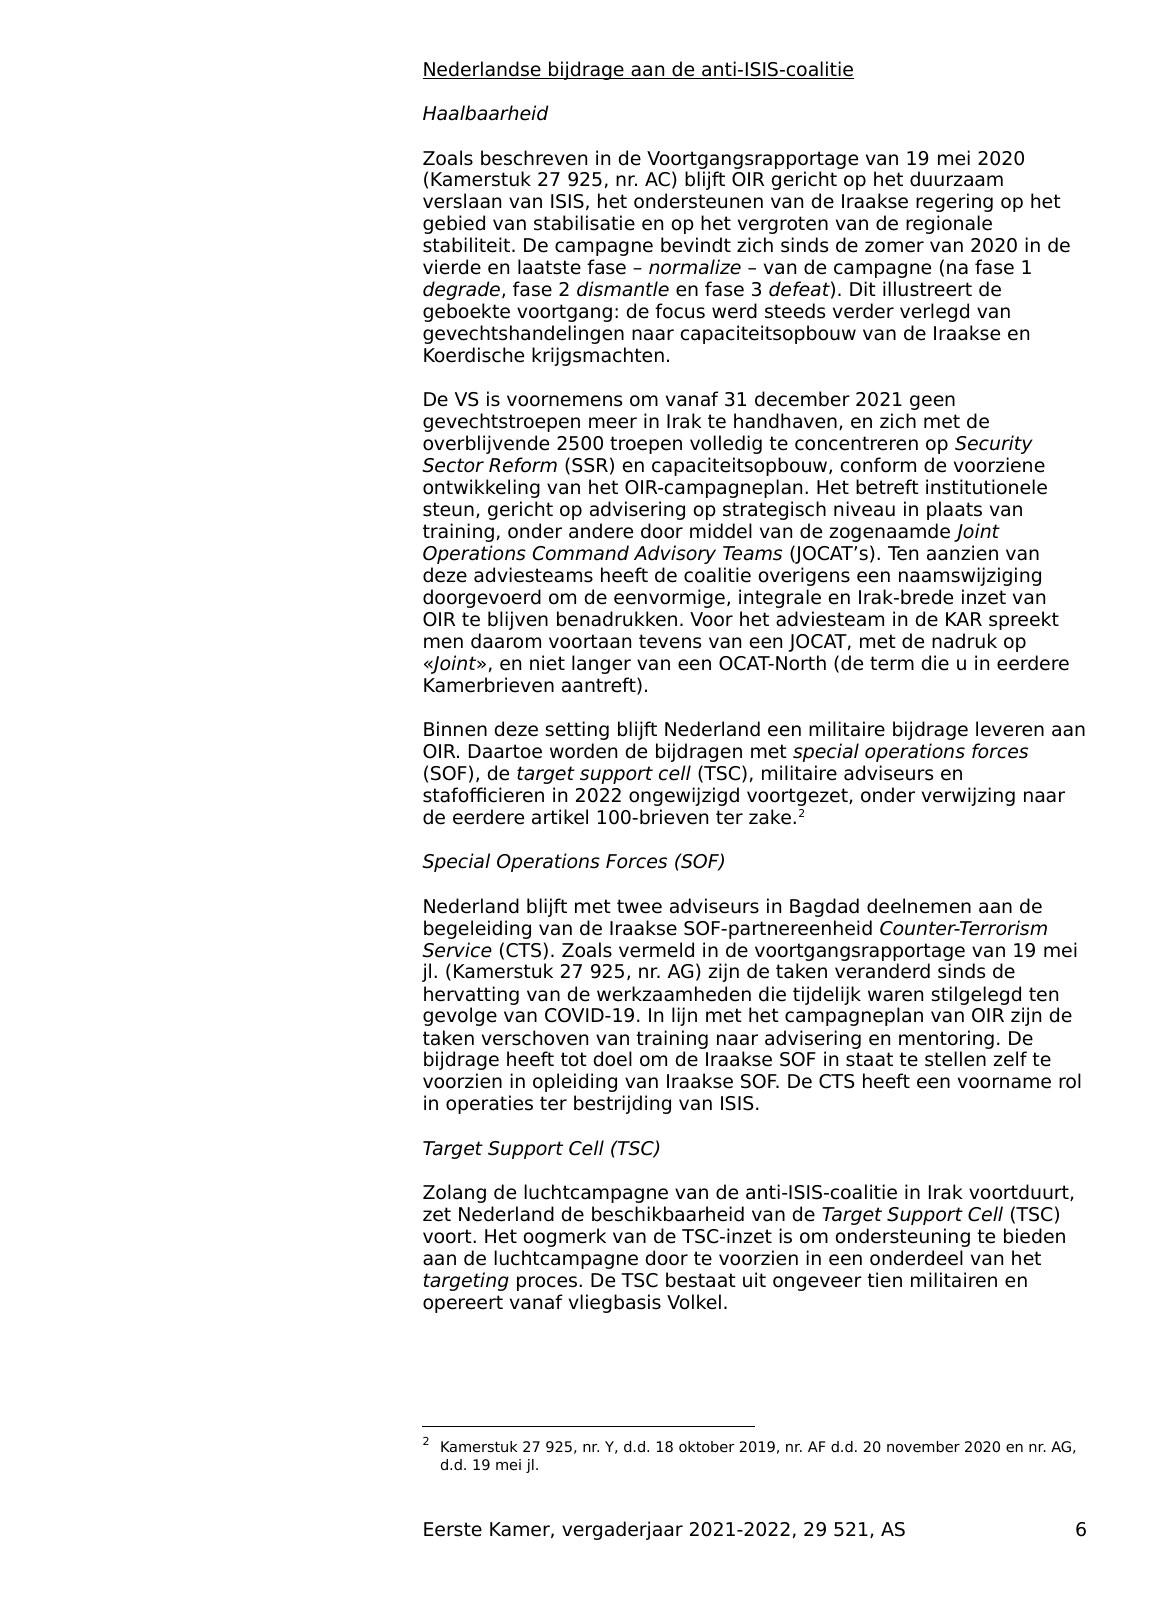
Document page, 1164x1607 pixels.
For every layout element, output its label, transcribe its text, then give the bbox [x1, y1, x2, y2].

subtitle Nederlandse bijdrage aan de anti-ISIS-coalitie [422, 59, 1087, 81]
text Zoals beschreven in de Voortgangsrapportage van 19 mei 2020 (Kamerstuk 27 925, nr. AC) blijft OIR gericht op het duurzaam verslaan van ISIS, het ondersteunen van de Iraakse regering op het gebied van stabilisatie en op het vergroten van de regionale stabiliteit. De campagne bevindt zich sinds de zomer van 2020 in de vierde en laatste fase – normalize – van de campagne (na fase 1 degrade, fase 2 dismantle en fase 3 defeat). Dit illustreert de geboekte voortgang: de focus werd steeds verder verlegd van gevechtshandelingen naar capaciteitsopbouw van de Iraakse en Koerdische krijgsmachten. [422, 147, 1087, 367]
subtitle Target Support Cell (TSC) [422, 1137, 1087, 1159]
text De VS is voornemens om vanaf 31 december 2021 geen gevechtstroepen meer in Irak te handhaven, en zich met de overblijvende 2500 troepen volledig te concentreren op Security Sector Reform (SSR) en capaciteitsopbouw, conform de voorziene ontwikkeling van het OIR-campagneplan. Het betreft institutionele steun, gericht op advisering op strategisch niveau in plaats van training, onder andere door middel van de zogenaamde Joint Operations Command Advisory Teams (JOCAT’s). Ten aanzien van deze adviesteams heeft de coalitie overigens een naamswijziging doorgevoerd om de eenvormige, integrale en Irak-brede inzet van OIR te blijven benadrukken. Voor het adviesteam in de KAR spreekt men daarom voortaan tevens van een JOCAT, met de nadruk op «Joint», en niet langer van een OCAT-North (de term die u in eerdere Kamerbrieven aantreft). [422, 389, 1087, 697]
text Kamerstuk 27 925, nr. Y, d.d. 18 oktober 2019, nr. AF d.d. 20 november 2020 en nr. AG, d.d. 19 mei jl. [422, 1435, 1087, 1474]
subtitle Haalbaarheid [422, 103, 1087, 125]
text Binnen deze setting blijft Nederland een militaire bijdrage leveren aan OIR. Daartoe worden de bijdragen met special operations forces (SOF), de target support cell (TSC), militaire adviseurs en stafofficieren in 2022 ongewijzigd voortgezet, onder verwijzing naar de eerdere artikel 100-brieven ter zake. [422, 719, 1087, 829]
subtitle Special Operations Forces (SOF) [422, 851, 1087, 873]
text Zolang de luchtcampagne van de anti-ISIS-coalitie in Irak voortduurt, zet Nederland de beschikbaarheid van de Target Support Cell (TSC) voort. Het oogmerk van de TSC-inzet is om ondersteuning te bieden aan de luchtcampagne door te voorzien in een onderdeel van het targeting proces. De TSC bestaat uit ongeveer tien militairen en opereert vanaf vliegbasis Volkel. [422, 1182, 1087, 1313]
text Nederland blijft met twee adviseurs in Bagdad deelnemen aan de begeleiding van de Iraakse SOF-partnereenheid Counter-Terrorism Service (CTS). Zoals vermeld in de voortgangsrapportage van 19 mei jl. (Kamerstuk 27 925, nr. AG) zijn de taken veranderd sinds de hervatting van de werkzaamheden die tijdelijk waren stilgelegd ten gevolge van COVID-19. In lijn met het campagneplan van OIR zijn de taken verschoven van training naar advisering en mentoring. De bijdrage heeft tot doel om de Iraakse SOF in staat te stellen zelf te voorzien in opleiding van Iraakse SOF. De CTS heeft een voorname rol in operaties ter bestrijding van ISIS. [422, 896, 1087, 1115]
